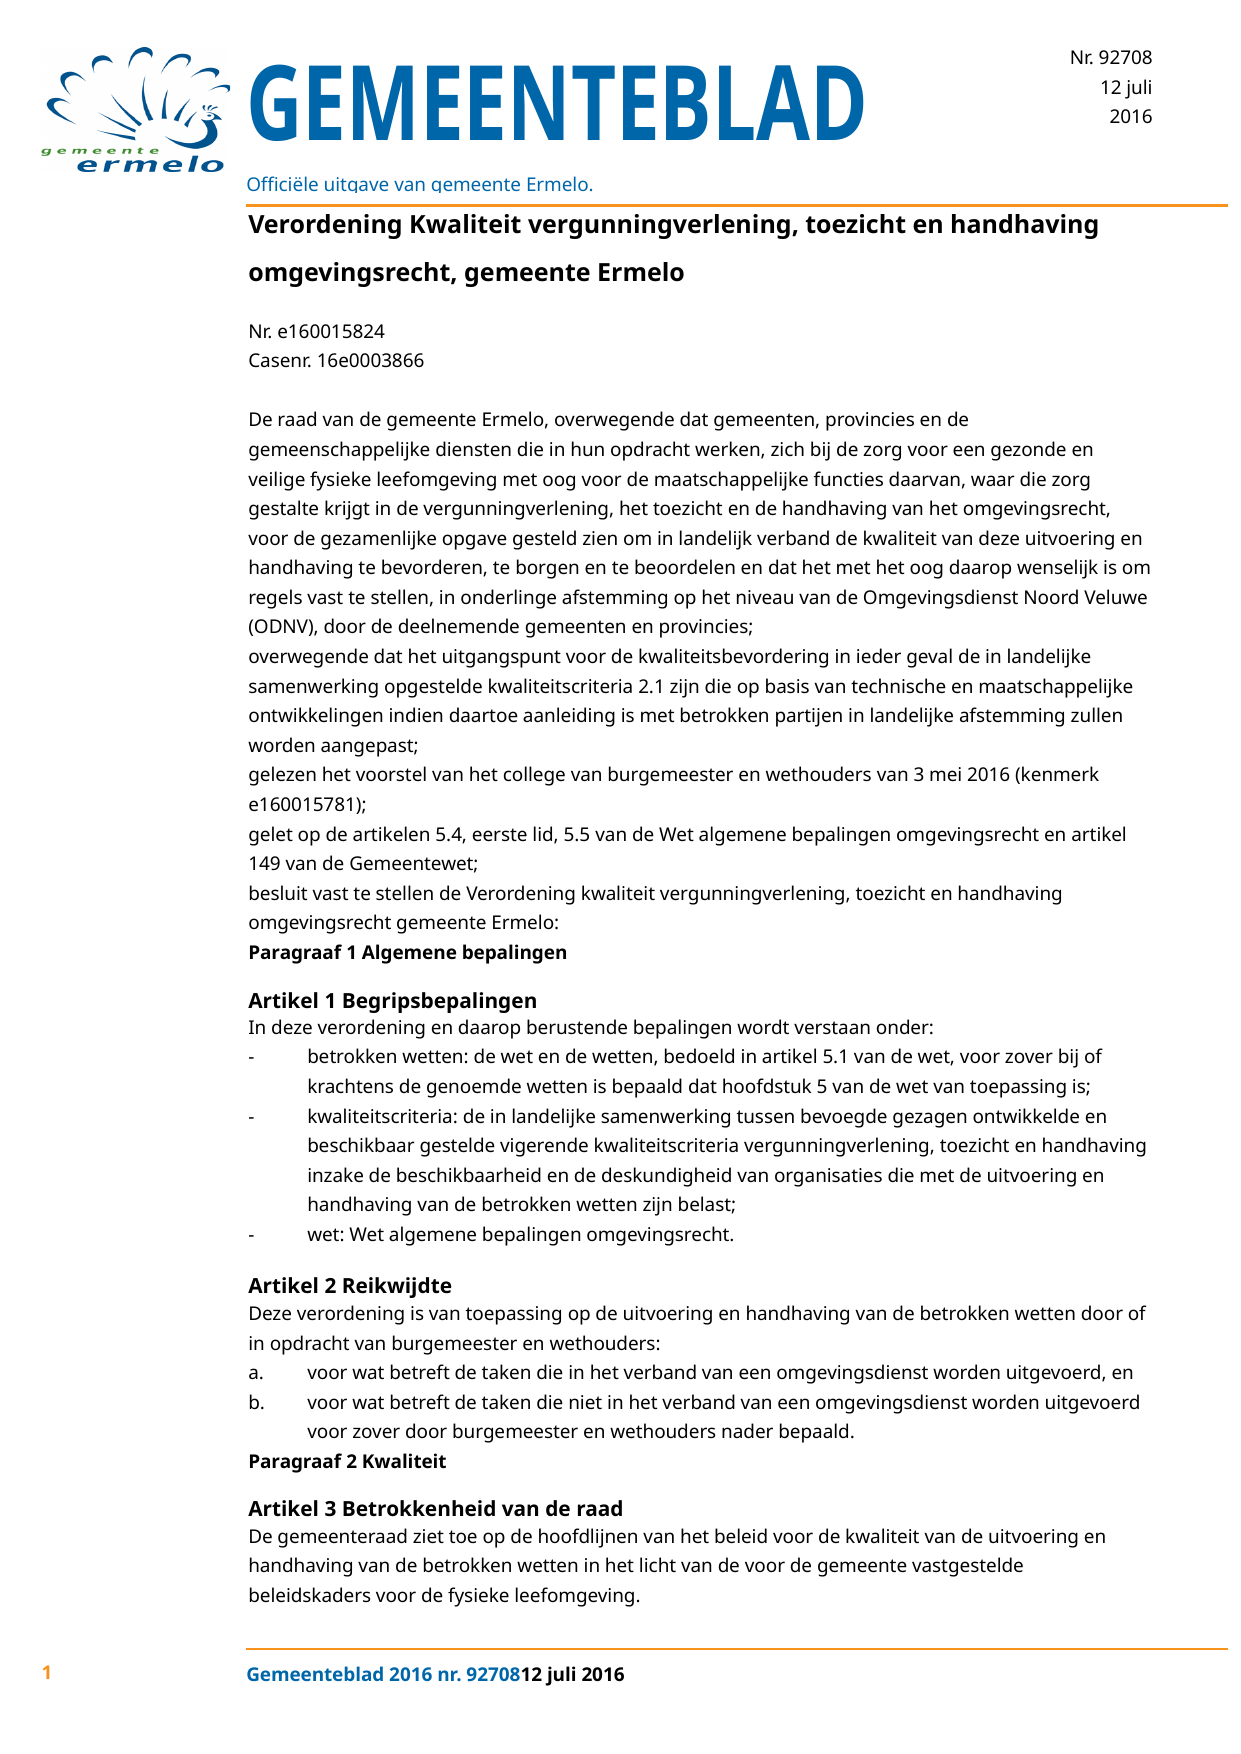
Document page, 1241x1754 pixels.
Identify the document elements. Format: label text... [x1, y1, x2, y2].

text overwegende dat het uitgangspunt voor de kwaliteitsbevordering in ieder geval de in landelijke samenwerking opgestelde kwaliteitscriteria 2.1 zijn die op basis van technische en maatschappelijke ontwikkelingen indien daartoe aanleiding is met betrokken partijen in landelijke afstemming zullen worden aangepast; [248, 643, 1152, 758]
text Casenr. 16e0003866 [248, 347, 1152, 373]
text Artikel 2 Reikwijdte [248, 1272, 1152, 1300]
text besluit vast te stellen de Verordening kwaliteit vergunningverlening, toezicht en handhaving omgevingsrecht gemeente Ermelo: [248, 880, 1152, 935]
text Artikel 3 Betrokkenheid van de raad [248, 1494, 1152, 1523]
list kwaliteitscriteria: de in landelijke samenwerking tussen bevoegde gezagen ontwikkelde en beschikbaar gestelde vigerende kwaliteitscriteria vergunningverlening, toezicht en handhaving inzake de beschikbaarheid en de deskundigheid van organisaties die met de uitvoering en handhaving van de betrokken wetten zijn belast; [248, 1103, 1152, 1217]
text Nr. e160015824 [248, 318, 1152, 344]
text Deze verordening is van toepassing op de uitvoering en handhaving van de betrokken wetten door of in opdracht van burgemeester en wethouders: [248, 1300, 1152, 1355]
text Paragraaf 2 Kwaliteit [248, 1448, 1152, 1474]
list voor wat betreft de taken die niet in het verband van een omgevingsdienst worden uitgevoerd voor zover door burgemeester en wethouders nader bepaald. [248, 1389, 1152, 1444]
list wet: Wet algemene bepalingen omgevingsrecht. [248, 1221, 1152, 1247]
text Paragraaf 1 Algemene bepalingen [248, 939, 1152, 965]
text Artikel 1 Begripsbepalingen [248, 986, 1152, 1014]
text De raad van de gemeente Ermelo, overwegende dat gemeenten, provincies en de gemeenschappelijke diensten die in hun opdracht werken, zich bij de zorg voor een gezonde en veilige fysieke leefomgeving met oog voor de maatschappelijke functies daarvan, waar die zorg gestalte krijgt in de vergunningverlening, het toezicht en de handhaving van het omgevingsrecht, voor de gezamenlijke opgave gesteld zien om in landelijk verband de kwaliteit van deze uitvoering en handhaving te bevorderen, te borgen en te beoordelen en dat het met het oog daarop wenselijk is om regels vast te stellen, in onderlinge afstemming op het niveau van de Omgevingsdienst Noord Veluwe (ODNV), door de deelnemende gemeenten en provincies; [248, 407, 1152, 639]
text Verordening Kwaliteit vergunningverlening, toezicht en handhaving omgevingsrecht, gemeente Ermelo [248, 207, 1152, 288]
text gelezen het voorstel van het college van burgemeester en wethouders van 3 mei 2016 (kenmerk e160015781); [248, 762, 1152, 817]
list betrokken wetten: de wet en de wetten, bedoeld in artikel 5.1 van de wet, voor zover bij of krachtens de genoemde wetten is bepaald dat hoofdstuk 5 van de wet van toepassing is; [248, 1044, 1152, 1099]
picture [41, 47, 231, 172]
text In deze verordening en daarop berustende bepalingen wordt verstaan onder: [248, 1014, 1152, 1040]
list voor wat betreft de taken die in het verband van een omgevingsdienst worden uitgevoerd, en [248, 1359, 1152, 1385]
text De gemeenteraad ziet toe op de hoofdlijnen van het beleid voor de kwaliteit van de uitvoering en handhaving van de betrokken wetten in het licht van de voor de gemeente vastgestelde beleidskaders voor de fysieke leefomgeving. [248, 1523, 1152, 1608]
text gelet op de artikelen 5.4, eerste lid, 5.5 van de Wet algemene bepalingen omgevingsrecht en artikel 149 van de Gemeentewet; [248, 821, 1152, 876]
